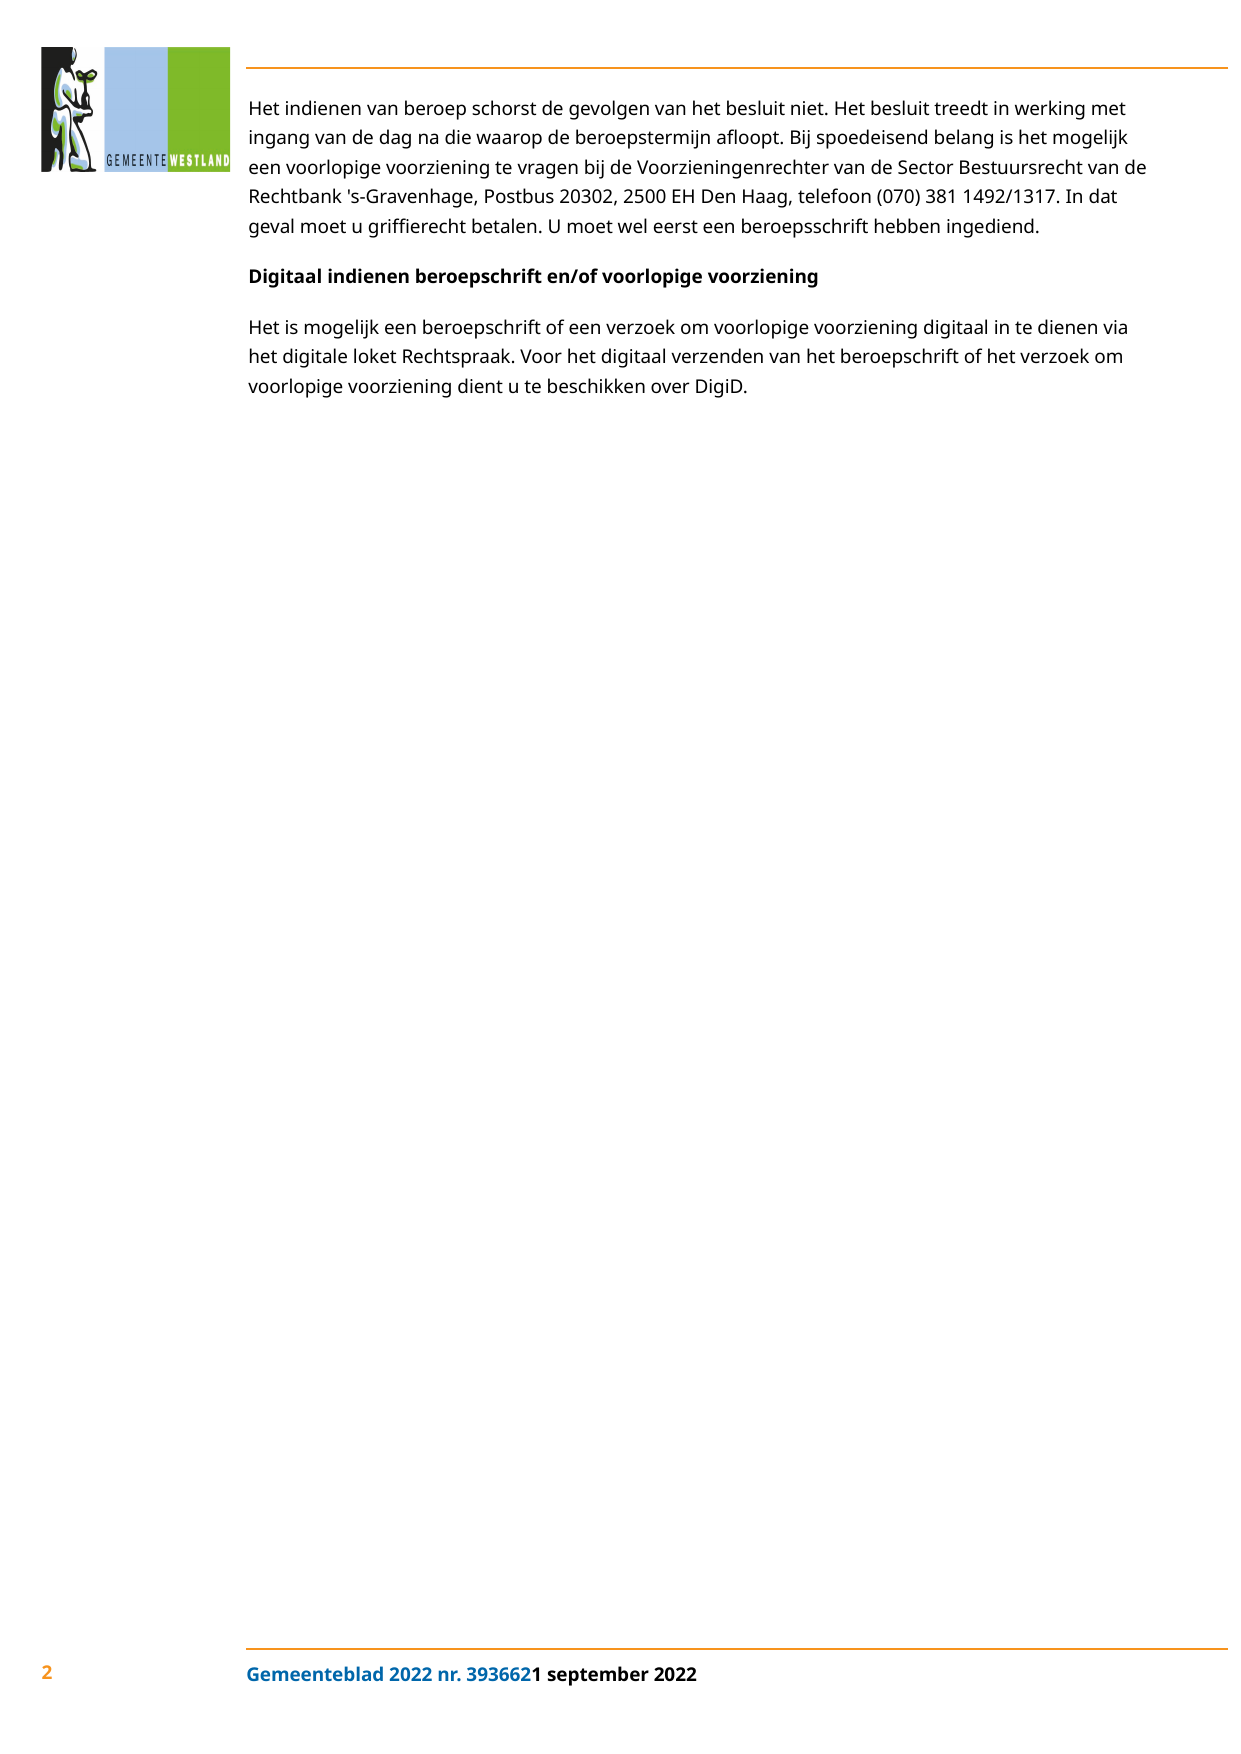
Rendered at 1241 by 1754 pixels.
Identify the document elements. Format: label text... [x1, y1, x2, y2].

text Het is mogelijk een beroepschrift of een verzoek om voorlopige voorziening digitaal in te dienen via het digitale loket Rechtspraak. Voor het digitaal verzenden van het beroepschrift of het verzoek om voorlopige voorziening dient u te beschikken over DigiD. [248, 314, 1152, 399]
text Digitaal indienen beroepschrift en/of voorlopige voorziening [248, 263, 1152, 289]
picture [41, 47, 231, 172]
text Het indienen van beroep schorst de gevolgen van het besluit niet. Het besluit treedt in werking met ingang van de dag na die waarop de beroepstermijn afloopt. Bij spoedeisend belang is het mogelijk een voorlopige voorziening te vragen bij de Voorzieningenrechter van de Sector Bestuursrecht van de Rechtbank 's-Gravenhage, Postbus 20302, 2500 EH Den Haag, telefoon (070) 381 1492/1317. In dat geval moet u griffierecht betalen. U moet wel eerst een beroepsschrift hebben ingediend. [248, 95, 1152, 239]
